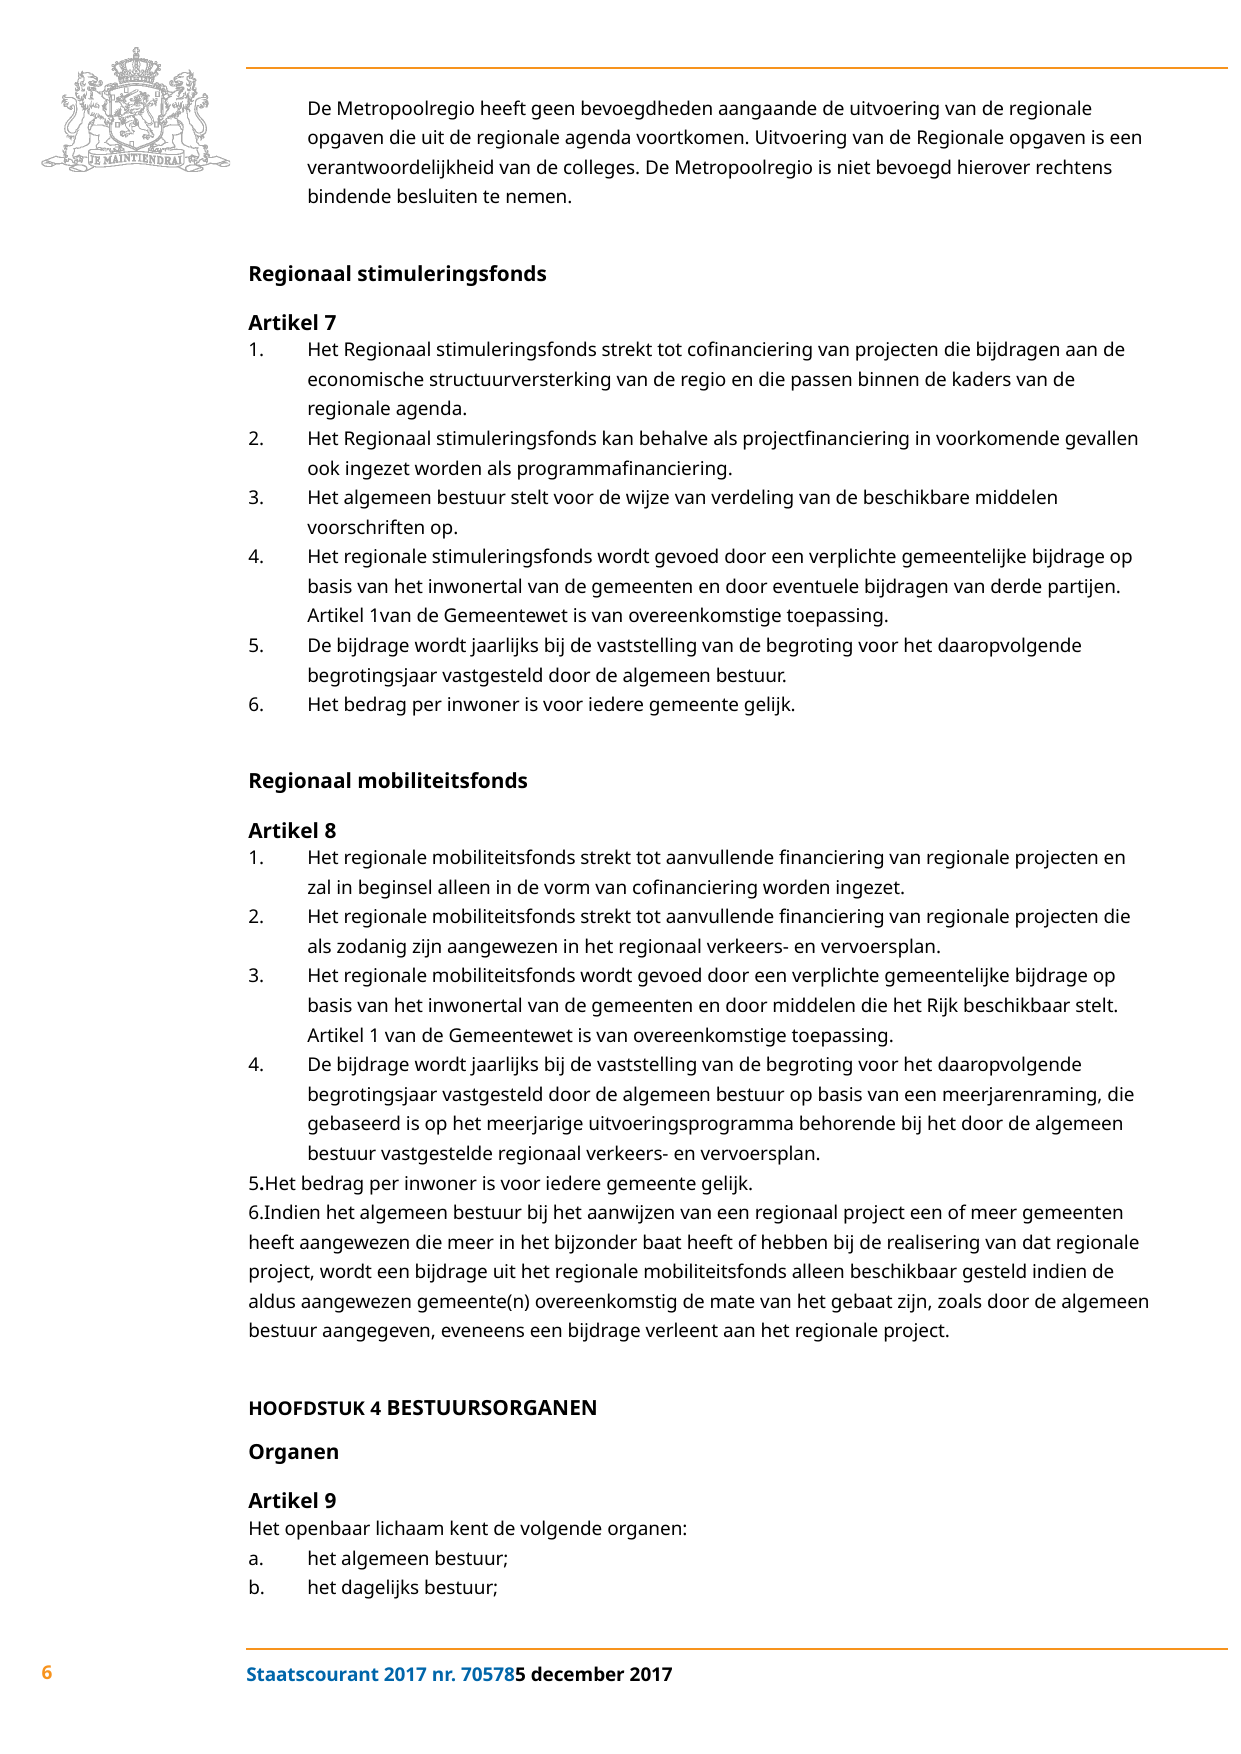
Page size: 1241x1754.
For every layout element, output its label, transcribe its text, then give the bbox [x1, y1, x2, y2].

text Artikel 9 [248, 1487, 1152, 1515]
text 6.Indien het algemeen bestuur bij het aanwijzen van een regionaal project een of meer gemeenten heeft aangewezen die meer in het bijzonder baat heeft of hebben bij de realisering van dat regionale project, wordt een bijdrage uit het regionale mobiliteitsfonds alleen beschikbaar gesteld indien de aldus aangewezen gemeente(n) overeenkomstig de mate van het gebaat zijn, zoals door de algemeen bestuur aangegeven, eveneens een bijdrage verleent aan het regionale project. [248, 1199, 1152, 1343]
picture [41, 47, 231, 172]
text 5.Het bedrag per inwoner is voor iedere gemeente gelijk. [248, 1170, 1152, 1196]
text Regionaal stimuleringsfonds [248, 259, 1152, 287]
list De bijdrage wordt jaarlijks bij de vaststelling van de begroting voor het daaropvolgende begrotingsjaar vastgesteld door de algemeen bestuur. [248, 632, 1152, 688]
list De Metropoolregio heeft geen bevoegdheden aangaande de uitvoering van de regionale opgaven die uit de regionale agenda voortkomen. Uitvoering van de Regionale opgaven is een verantwoordelijkheid van de colleges. De Metropoolregio is niet bevoegd hierover rechtens bindende besluiten te nemen. [248, 95, 1152, 209]
list Het regionale mobiliteitsfonds strekt tot aanvullende financiering van regionale projecten die als zodanig zijn aangewezen in het regionaal verkeers- en vervoersplan. [248, 903, 1152, 959]
list Het regionale mobiliteitsfonds strekt tot aanvullende financiering van regionale projecten en zal in beginsel alleen in de vorm van cofinanciering worden ingezet. [248, 844, 1152, 900]
list Het Regionaal stimuleringsfonds strekt tot cofinanciering van projecten die bijdragen aan de economische structuurversterking van de regio en die passen binnen de kaders van de regionale agenda. [248, 336, 1152, 421]
list Het Regionaal stimuleringsfonds kan behalve als projectfinanciering in voorkomende gevallen ook ingezet worden als programmafinanciering. [248, 425, 1152, 481]
list Het regionale mobiliteitsfonds wordt gevoed door een verplichte gemeentelijke bijdrage op basis van het inwonertal van de gemeenten en door middelen die het Rijk beschikbaar stelt. Artikel 1 van de Gemeentewet is van overeenkomstige toepassing. [248, 963, 1152, 1048]
list De bijdrage wordt jaarlijks bij de vaststelling van de begroting voor het daaropvolgende begrotingsjaar vastgesteld door de algemeen bestuur op basis van een meerjarenraming, die gebaseerd is op het meerjarige uitvoeringsprogramma behorende bij het door de algemeen bestuur vastgestelde regionaal verkeers- en vervoersplan. [248, 1051, 1152, 1166]
list Het bedrag per inwoner is voor iedere gemeente gelijk. [248, 691, 1152, 717]
list het algemeen bestuur; [248, 1545, 1152, 1570]
list Het regionale stimuleringsfonds wordt gevoed door een verplichte gemeentelijke bijdrage op basis van het inwonertal van de gemeenten en door eventuele bijdragen van derde partijen. Artikel 1van de Gemeentewet is van overeenkomstige toepassing. [248, 543, 1152, 628]
text Het openbaar lichaam kent de volgende organen: [248, 1515, 1152, 1541]
text Organen [248, 1437, 1152, 1466]
list het dagelijks bestuur; [248, 1574, 1152, 1600]
list Het algemeen bestuur stelt voor de wijze van verdeling van de beschikbare middelen voorschriften op. [248, 484, 1152, 540]
text Artikel 8 [248, 816, 1152, 844]
text Regionaal mobiliteitsfonds [248, 767, 1152, 795]
text HOOFDSTUK 4 BESTUURSORGANEN [248, 1393, 1152, 1421]
text Artikel 7 [248, 308, 1152, 336]
